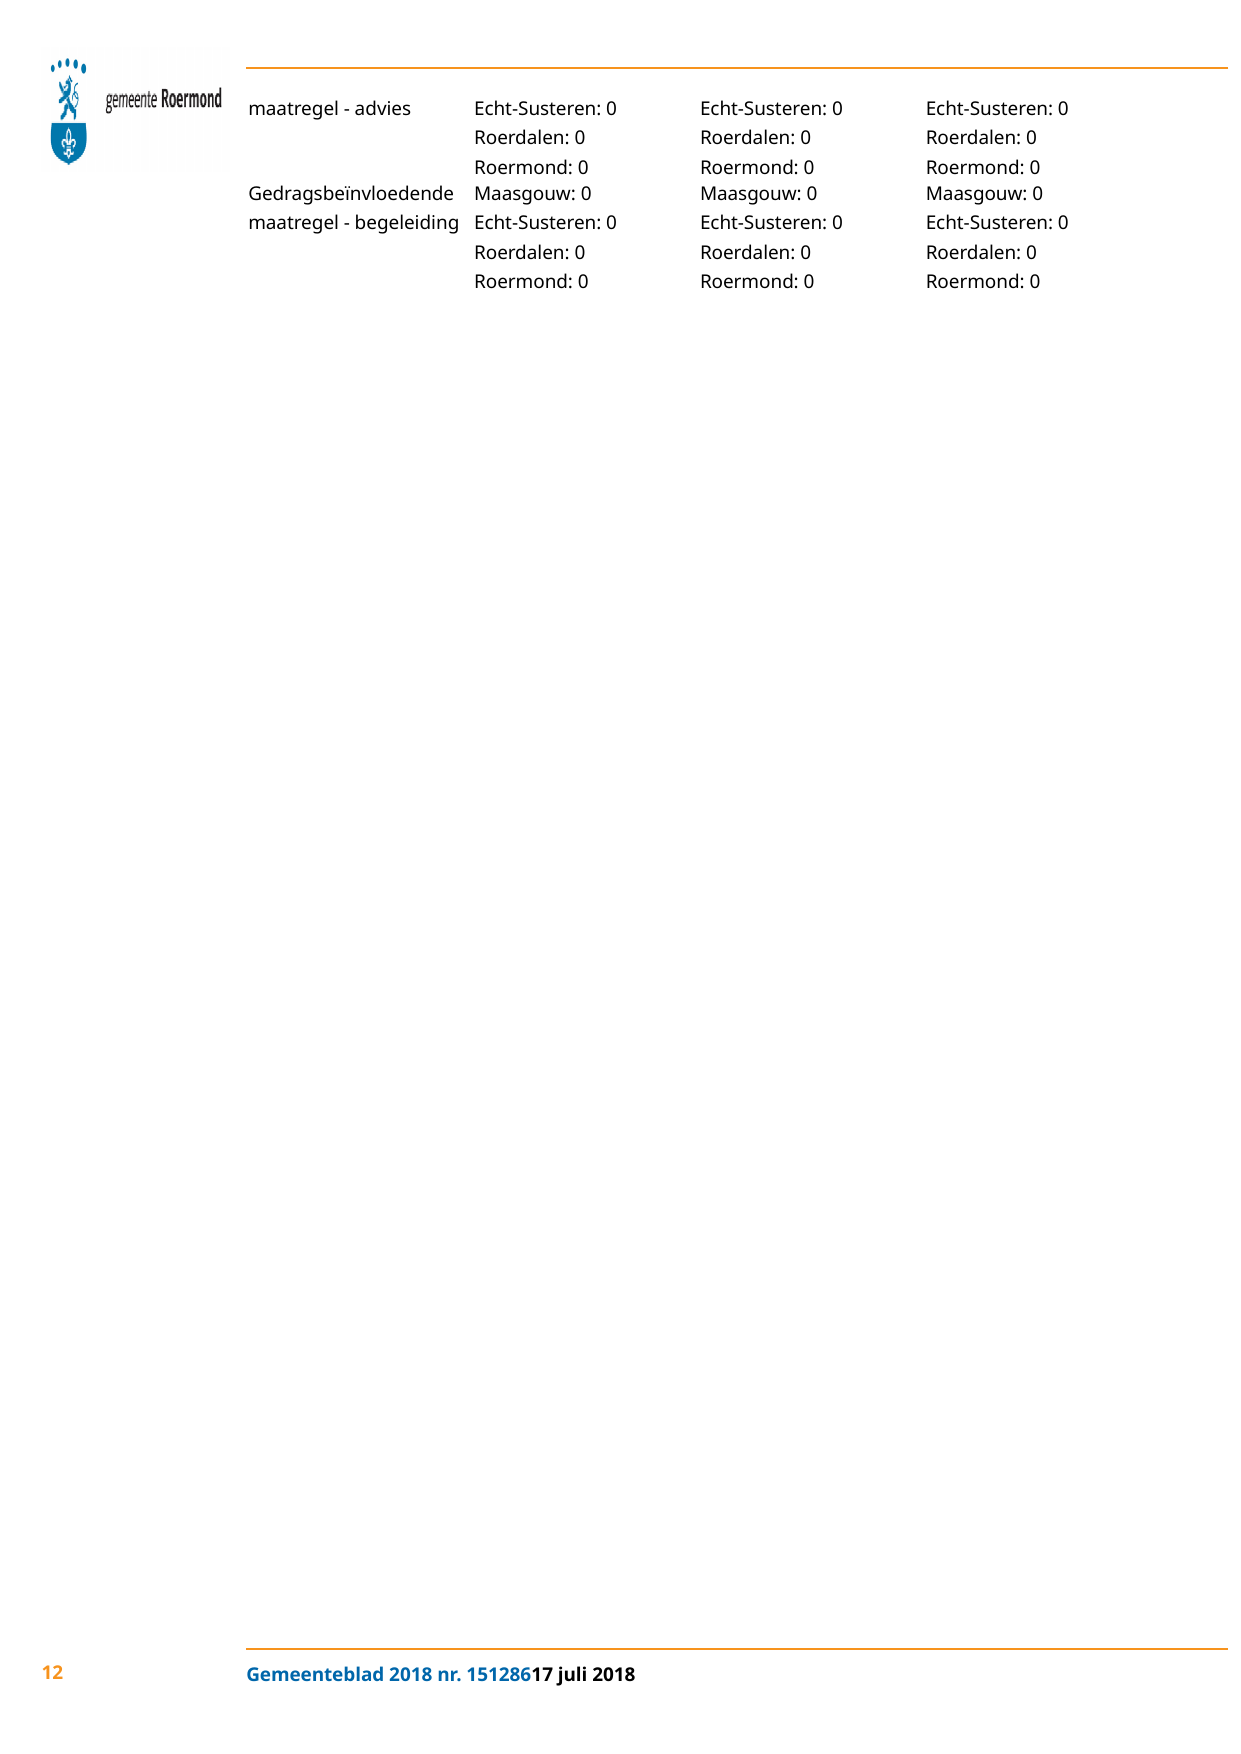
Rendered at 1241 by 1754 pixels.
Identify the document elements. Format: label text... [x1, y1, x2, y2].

table_cell Gedragsbeïnvloedende maatregel - begeleiding [248, 180, 474, 294]
table_cell Maasgouw: 0 Echt-Susteren: 0 Roerdalen: 0 Roermond: 0 [474, 180, 700, 294]
table_cell Maasgouw: 0 Echt-Susteren: 0 Roerdalen: 0 Roermond: 0 [700, 180, 926, 294]
table_cell Echt-Susteren: 0 Roerdalen: 0 Roermond: 0 [474, 95, 700, 180]
table_cell Maasgouw: 0 Echt-Susteren: 0 Roerdalen: 0 Roermond: 0 [926, 180, 1152, 294]
table_cell Echt-Susteren: 0 Roerdalen: 0 Roermond: 0 [926, 95, 1152, 180]
table_cell maatregel - advies [248, 95, 474, 180]
table_cell Echt-Susteren: 0 Roerdalen: 0 Roermond: 0 [700, 95, 926, 180]
picture [41, 47, 231, 172]
